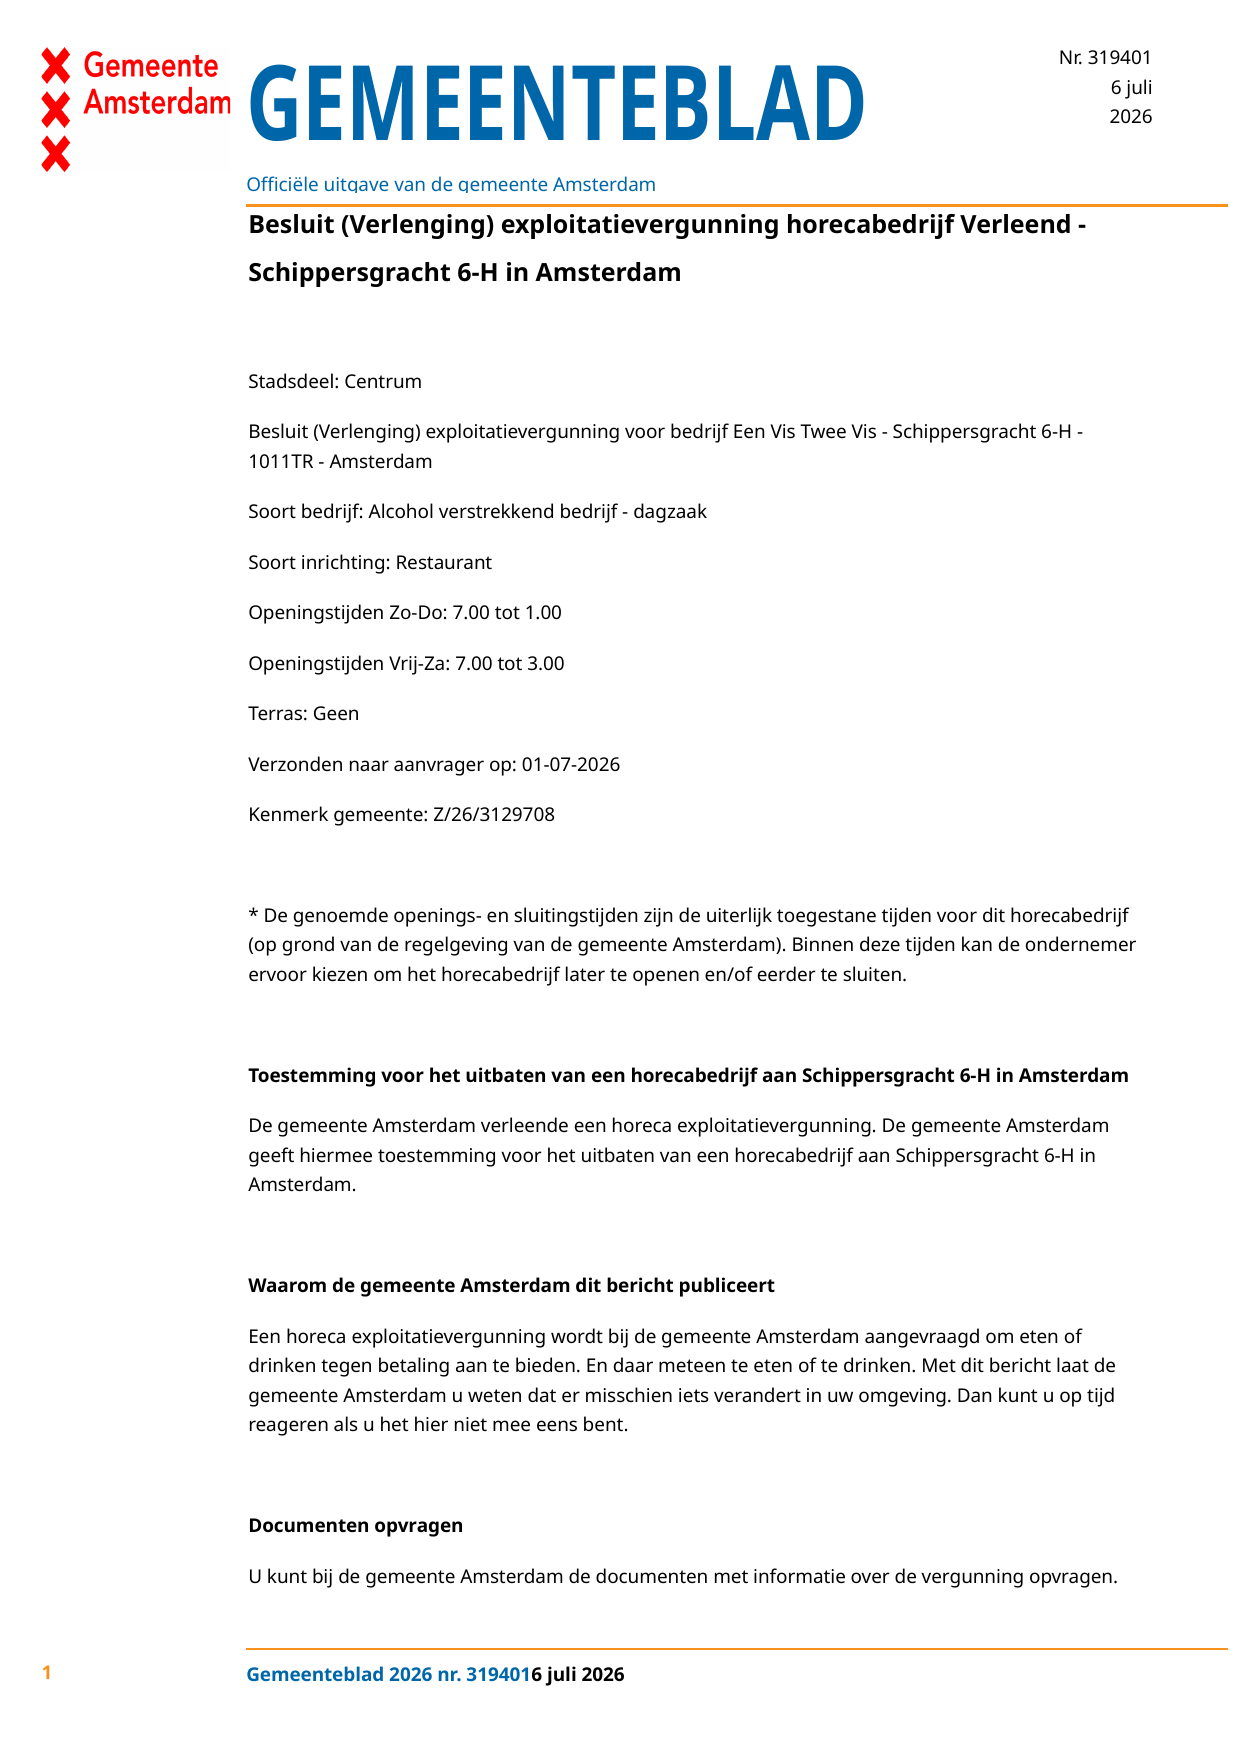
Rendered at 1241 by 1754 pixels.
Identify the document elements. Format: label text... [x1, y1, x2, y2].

text Besluit (Verlenging) exploitatievergunning voor bedrijf Een Vis Twee Vis - Schippersgracht 6-H - 1011TR - Amsterdam [248, 419, 1152, 474]
picture [41, 47, 231, 172]
text Waarom de gemeente Amsterdam dit bericht publiceert [248, 1272, 1152, 1298]
text Soort inrichting: Restaurant [248, 549, 1152, 575]
text * De genoemde openings- en sluitingstijden zijn de uiterlijk toegestane tijden voor dit horecabedrijf (op grond van de regelgeving van de gemeente Amsterdam). Binnen deze tijden kan de ondernemer ervoor kiezen om het horecabedrijf later te openen en/of eerder te sluiten. [248, 902, 1152, 987]
text Besluit (Verlenging) exploitatievergunning horecabedrijf Verleend - Schippersgracht 6-H in Amsterdam [248, 207, 1152, 288]
text De gemeente Amsterdam verleende een horeca exploitatievergunning. De gemeente Amsterdam geeft hiermee toestemming voor het uitbaten van een horecabedrijf aan Schippersgracht 6-H in Amsterdam. [248, 1112, 1152, 1197]
text Openingstijden Zo-Do: 7.00 tot 1.00 [248, 599, 1152, 625]
text Verzonden naar aanvrager op: 01-07-2026 [248, 751, 1152, 777]
text Stadsdeel: Centrum [248, 368, 1152, 394]
text Kenmerk gemeente: Z/26/3129708 [248, 801, 1152, 827]
text Documenten opvragen [248, 1512, 1152, 1538]
text Een horeca exploitatievergunning wordt bij de gemeente Amsterdam aangevraagd om eten of drinken tegen betaling aan te bieden. En daar meteen te eten of te drinken. Met dit bericht laat de gemeente Amsterdam u weten dat er misschien iets verandert in uw omgeving. Dan kunt u op tijd reageren als u het hier niet mee eens bent. [248, 1323, 1152, 1437]
text U kunt bij de gemeente Amsterdam de documenten met informatie over de vergunning opvragen. [248, 1563, 1152, 1589]
text Openingstijden Vrij-Za: 7.00 tot 3.00 [248, 650, 1152, 676]
text Terras: Geen [248, 700, 1152, 726]
text Soort bedrijf: Alcohol verstrekkend bedrijf - dagzaak [248, 499, 1152, 524]
text Toestemming voor het uitbaten van een horecabedrijf aan Schippersgracht 6-H in Amsterdam [248, 1062, 1152, 1088]
